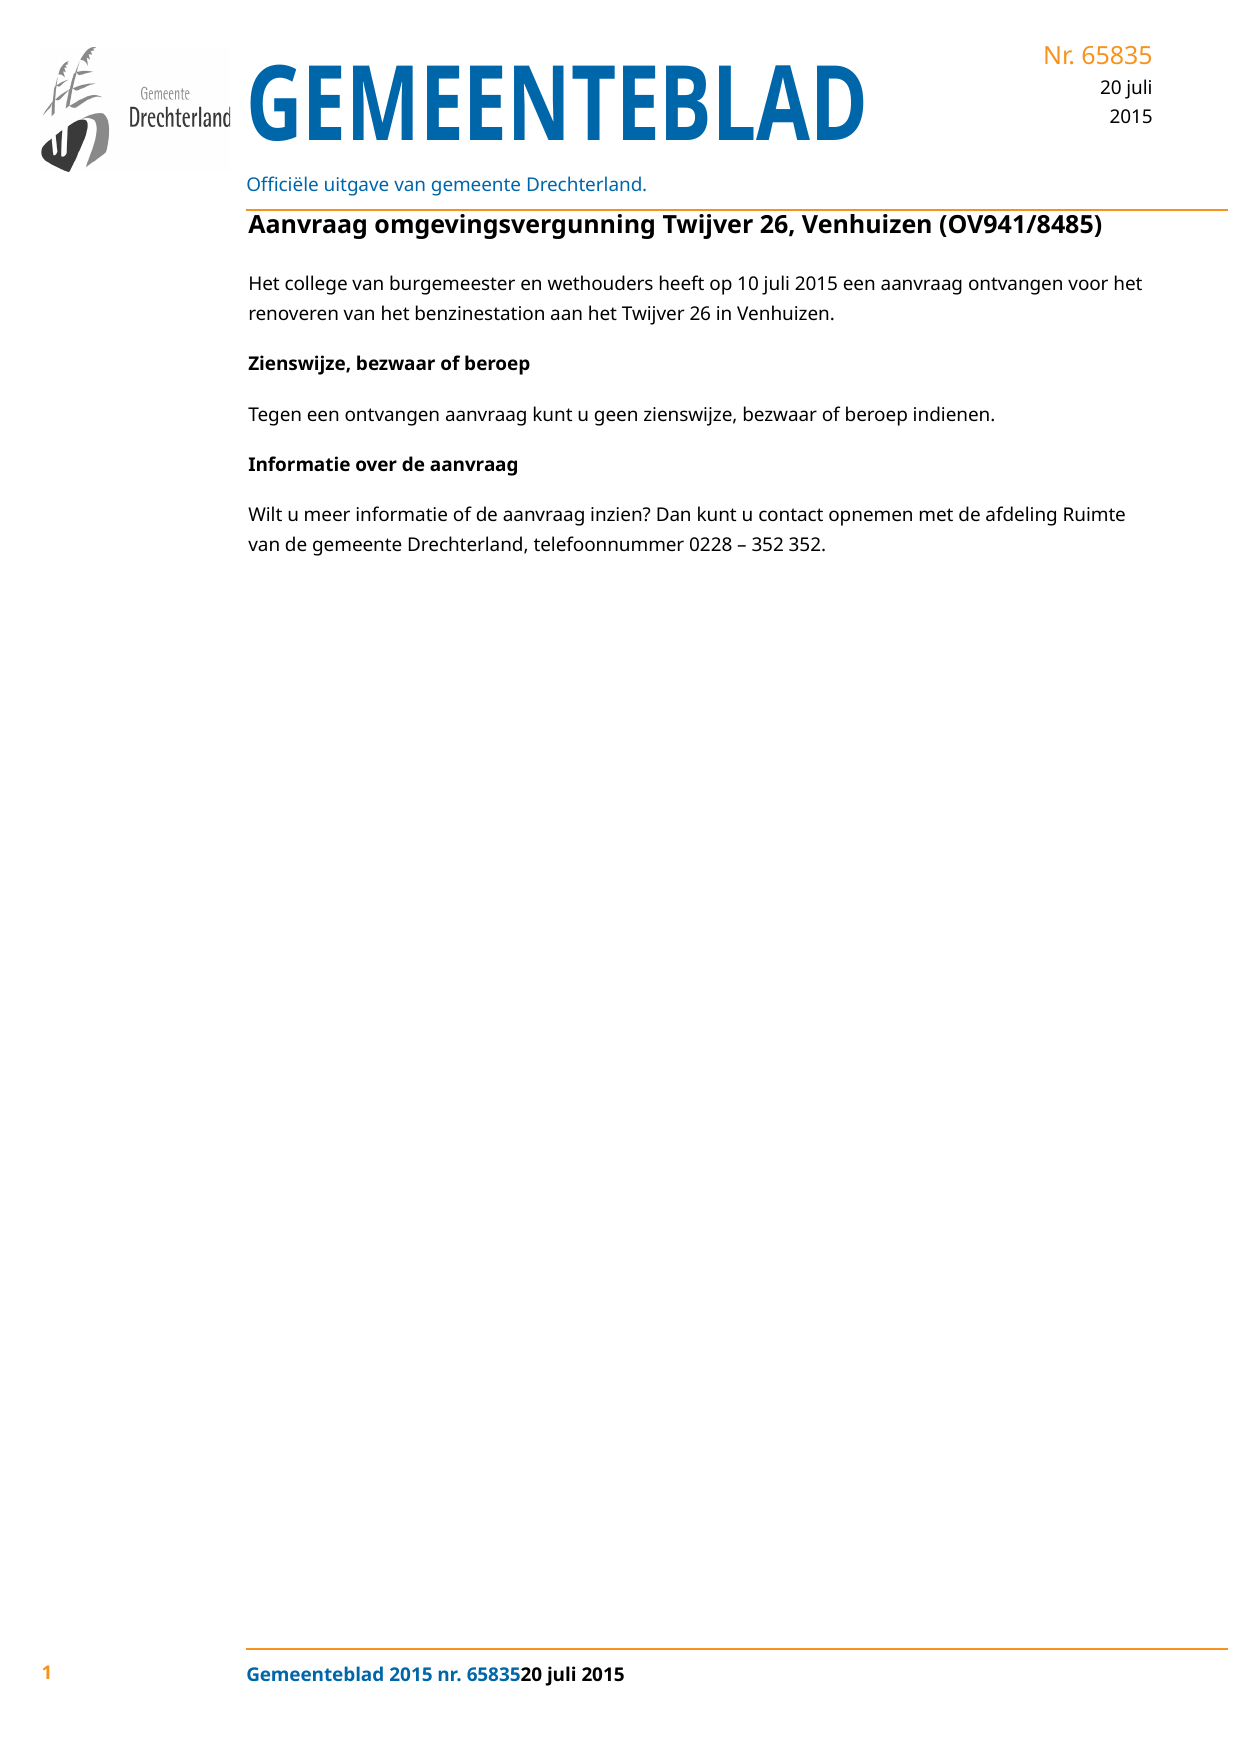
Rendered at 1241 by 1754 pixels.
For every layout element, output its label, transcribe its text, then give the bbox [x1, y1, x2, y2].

text Informatie over de aanvraag [248, 451, 1152, 477]
text Tegen een ontvangen aanvraag kunt u geen zienswijze, bezwaar of beroep indienen. [248, 401, 1152, 426]
text Zienswijze, bezwaar of beroep [248, 350, 1152, 376]
text Wilt u meer informatie of de aanvraag inzien? Dan kunt u contact opnemen met de afdeling Ruimte van de gemeente Drechterland, telefoonnummer 0228 – 352 352. [248, 502, 1152, 557]
picture [41, 47, 231, 172]
text Het college van burgemeester en wethouders heeft op 10 juli 2015 een aanvraag ontvangen voor het renoveren van het benzinestation aan het Twijver 26 in Venhuizen. [248, 270, 1152, 326]
text Aanvraag omgevingsvergunning Twijver 26, Venhuizen (OV941/8485) [248, 211, 1152, 241]
